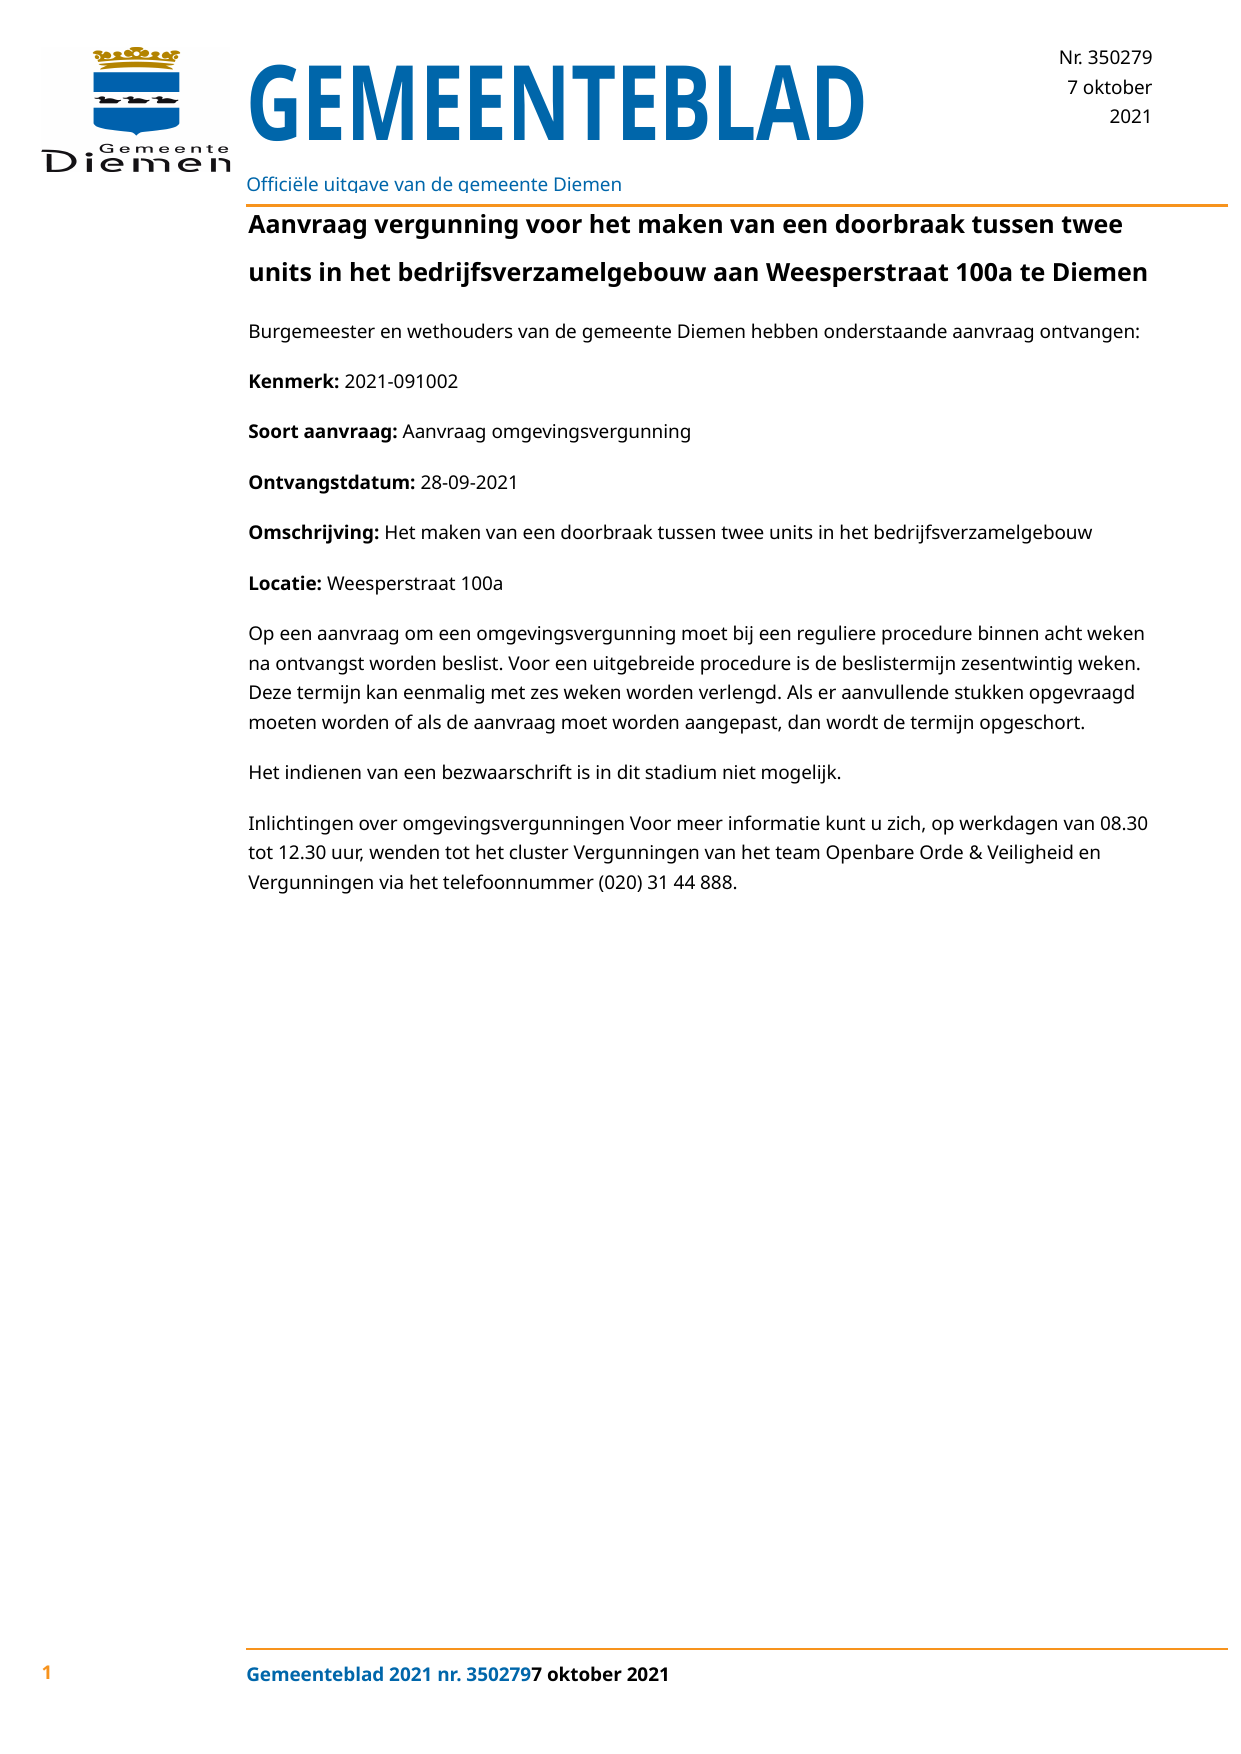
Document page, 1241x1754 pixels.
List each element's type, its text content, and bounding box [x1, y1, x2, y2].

text Kenmerk: 2021-091002 [248, 368, 1152, 394]
text Aanvraag vergunning voor het maken van een doorbraak tussen twee units in het bedrijfsverzamelgebouw aan Weesperstraat 100a te Diemen [248, 207, 1152, 288]
text Ontvangstdatum: 28-09-2021 [248, 469, 1152, 495]
text Locatie: Weesperstraat 100a [248, 570, 1152, 596]
text Soort aanvraag: Aanvraag omgevingsvergunning [248, 419, 1152, 444]
text Op een aanvraag om een omgevingsvergunning moet bij een reguliere procedure binnen acht weken na ontvangst worden beslist. Voor een uitgebreide procedure is de beslistermijn zesentwintig weken. Deze termijn kan eenmalig met zes weken worden verlengd. Als er aanvullende stukken opgevraagd moeten worden of als de aanvraag moet worden aangepast, dan wordt de termijn opgeschort. [248, 620, 1152, 735]
picture [41, 47, 231, 172]
text Het indienen van een bezwaarschrift is in dit stadium niet mogelijk. [248, 759, 1152, 785]
text Inlichtingen over omgevingsvergunningen Voor meer informatie kunt u zich, op werkdagen van 08.30 tot 12.30 uur, wenden tot het cluster Vergunningen van het team Openbare Orde & Veiligheid en Vergunningen via het telefoonnummer (020) 31 44 888. [248, 810, 1152, 895]
text Burgemeester en wethouders van de gemeente Diemen hebben onderstaande aanvraag ontvangen: [248, 318, 1152, 344]
text Omschrijving: Het maken van een doorbraak tussen twee units in het bedrijfsverzamelgebouw [248, 519, 1152, 545]
